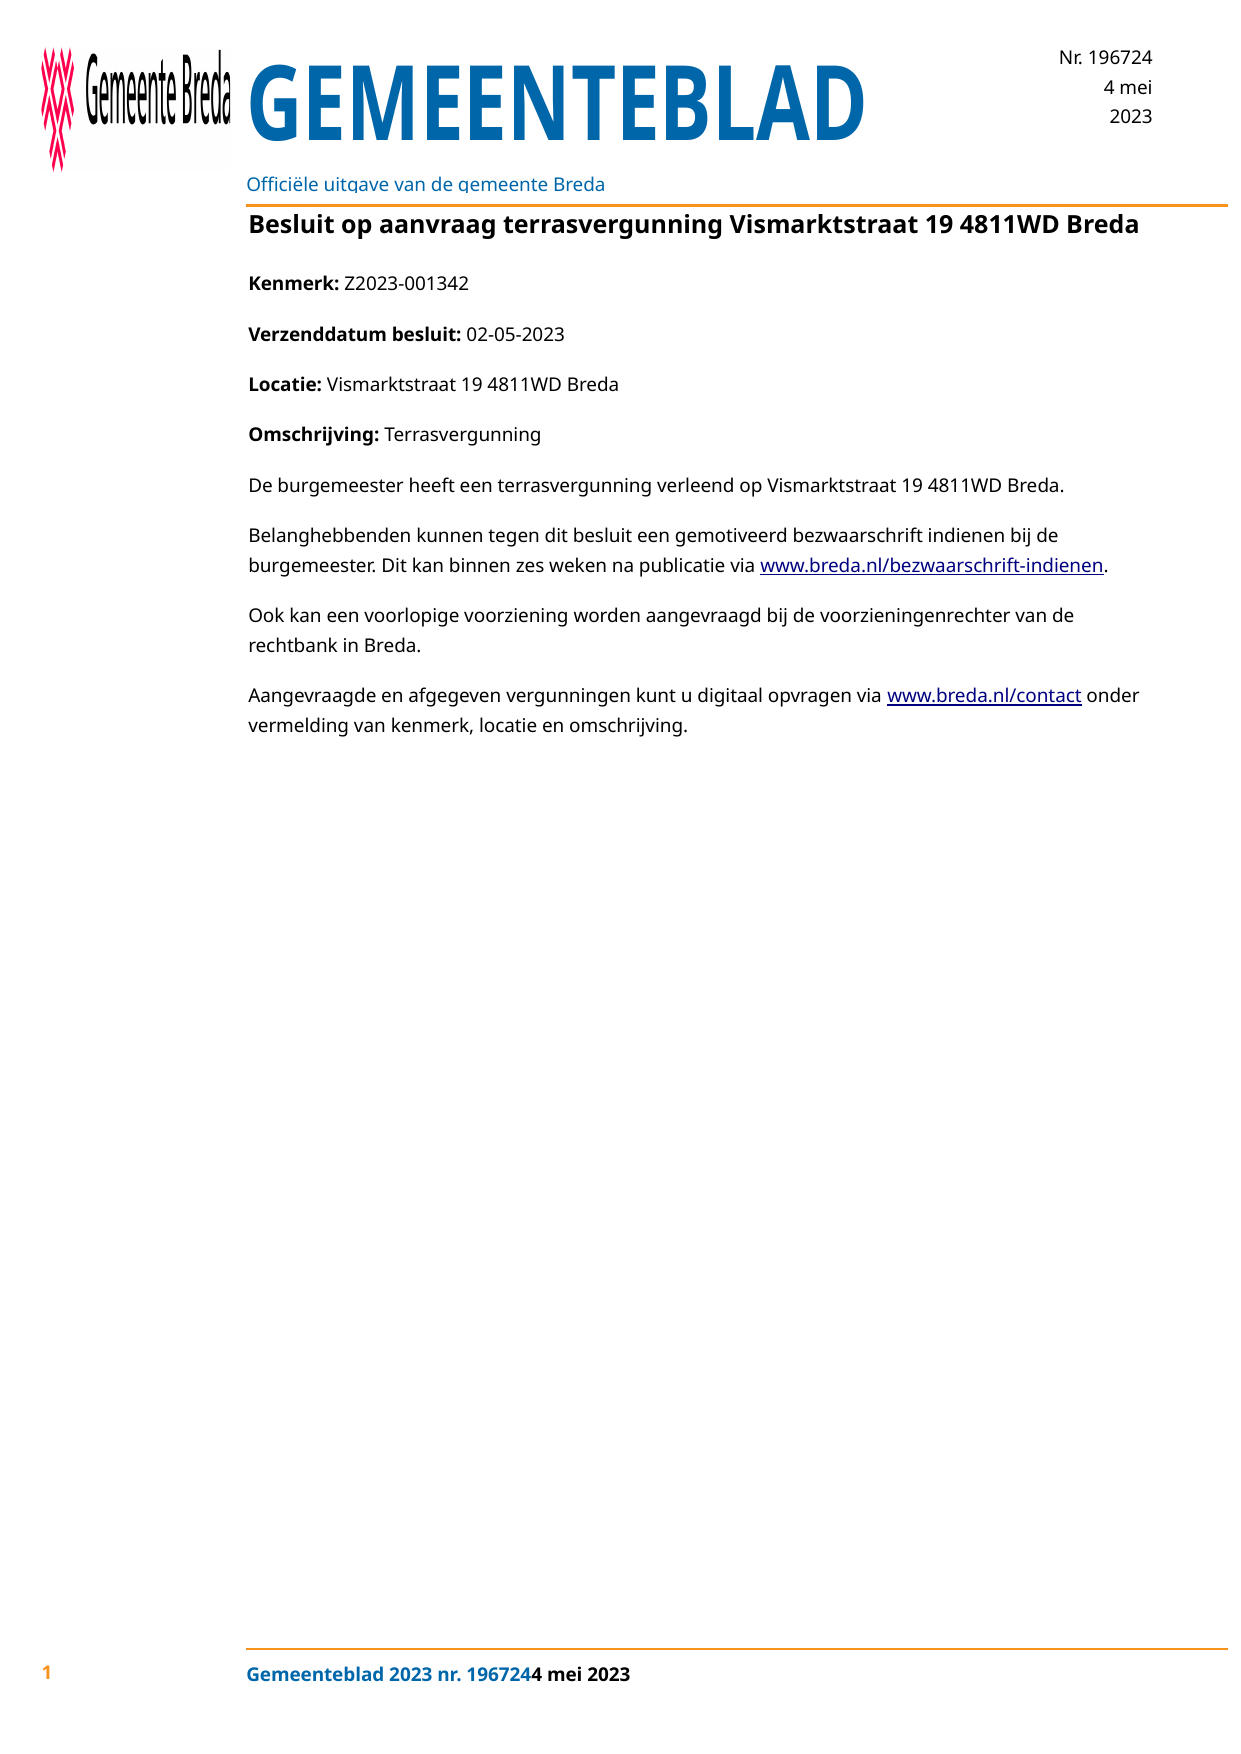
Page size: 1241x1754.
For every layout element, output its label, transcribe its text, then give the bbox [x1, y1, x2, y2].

text Omschrijving: Terrasvergunning [248, 422, 1152, 447]
text De burgemeester heeft een terrasvergunning verleend op Vismarktstraat 19 4811WD Breda. [248, 472, 1152, 498]
text Locatie: Vismarktstraat 19 4811WD Breda [248, 371, 1152, 397]
text Belanghebbenden kunnen tegen dit besluit een gemotiveerd bezwaarschrift indienen bij de burgemeester. Dit kan binnen zes weken na publicatie via www.breda.nl/bezwaarschrift-indienen. [248, 522, 1152, 578]
text Ook kan een voorlopige voorziening worden aangevraagd bij de voorzieningenrechter van de rechtbank in Breda. [248, 602, 1152, 658]
picture [41, 47, 231, 172]
text Kenmerk: Z2023-001342 [248, 270, 1152, 296]
text Besluit op aanvraag terrasvergunning Vismarktstraat 19 4811WD Breda [248, 207, 1152, 241]
text Verzenddatum besluit: 02-05-2023 [248, 321, 1152, 346]
text Aangevraagde en afgegeven vergunningen kunt u digitaal opvragen via www.breda.nl/contact onder vermelding van kenmerk, locatie en omschrijving. [248, 682, 1152, 738]
